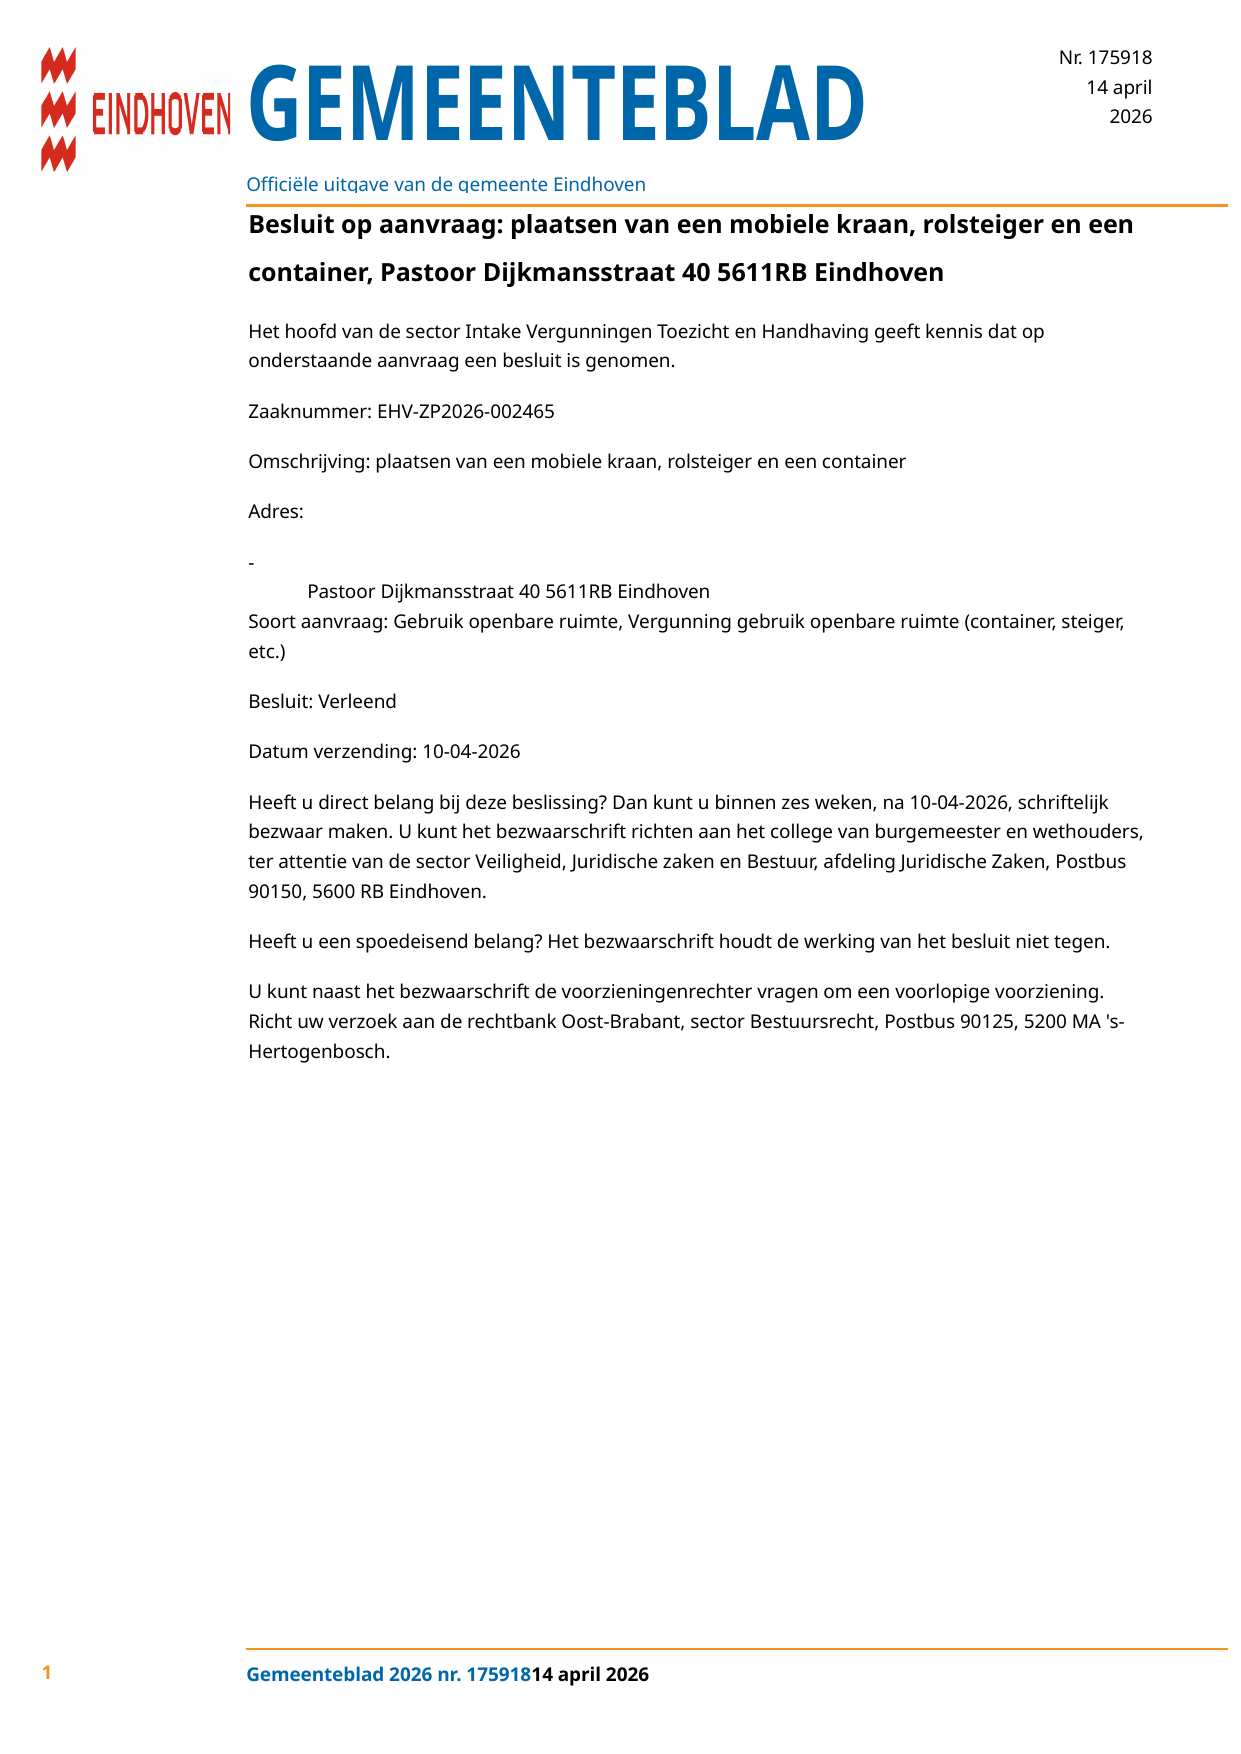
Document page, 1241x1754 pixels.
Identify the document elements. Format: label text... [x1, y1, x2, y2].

text Adres: [248, 499, 1152, 524]
text Datum verzending: 10-04-2026 [248, 739, 1152, 764]
list Pastoor Dijkmansstraat 40 5611RB Eindhoven [248, 579, 1152, 604]
text Heeft u een spoedeisend belang? Het bezwaarschrift houdt de werking van het besluit niet tegen. [248, 928, 1152, 954]
text Besluit: Verleend [248, 688, 1152, 714]
text Het hoofd van de sector Intake Vergunningen Toezicht en Handhaving geeft kennis dat op onderstaande aanvraag een besluit is genomen. [248, 318, 1152, 373]
text Zaaknummer: EHV-ZP2026-002465 [248, 398, 1152, 424]
text Omschrijving: plaatsen van een mobiele kraan, rolsteiger en een container [248, 448, 1152, 474]
text U kunt naast het bezwaarschrift de voorzieningenrechter vragen om een voorlopige voorziening. Richt uw verzoek aan de rechtbank Oost-Brabant, sector Bestuursrecht, Postbus 90125, 5200 MA 's-Hertogenbosch. [248, 979, 1152, 1064]
text Besluit op aanvraag: plaatsen van een mobiele kraan, rolsteiger en een container, Pastoor Dijkmansstraat 40 5611RB Eindhoven [248, 207, 1152, 288]
picture [41, 47, 231, 172]
text Heeft u direct belang bij deze beslissing? Dan kunt u binnen zes weken, na 10-04-2026, schriftelijk bezwaar maken. U kunt het bezwaarschrift richten aan het college van burgemeester en wethouders, ter attentie van de sector Veiligheid, Juridische zaken en Bestuur, afdeling Juridische Zaken, Postbus 90150, 5600 RB Eindhoven. [248, 789, 1152, 904]
text Soort aanvraag: Gebruik openbare ruimte, Vergunning gebruik openbare ruimte (container, steiger, etc.) [248, 608, 1152, 664]
